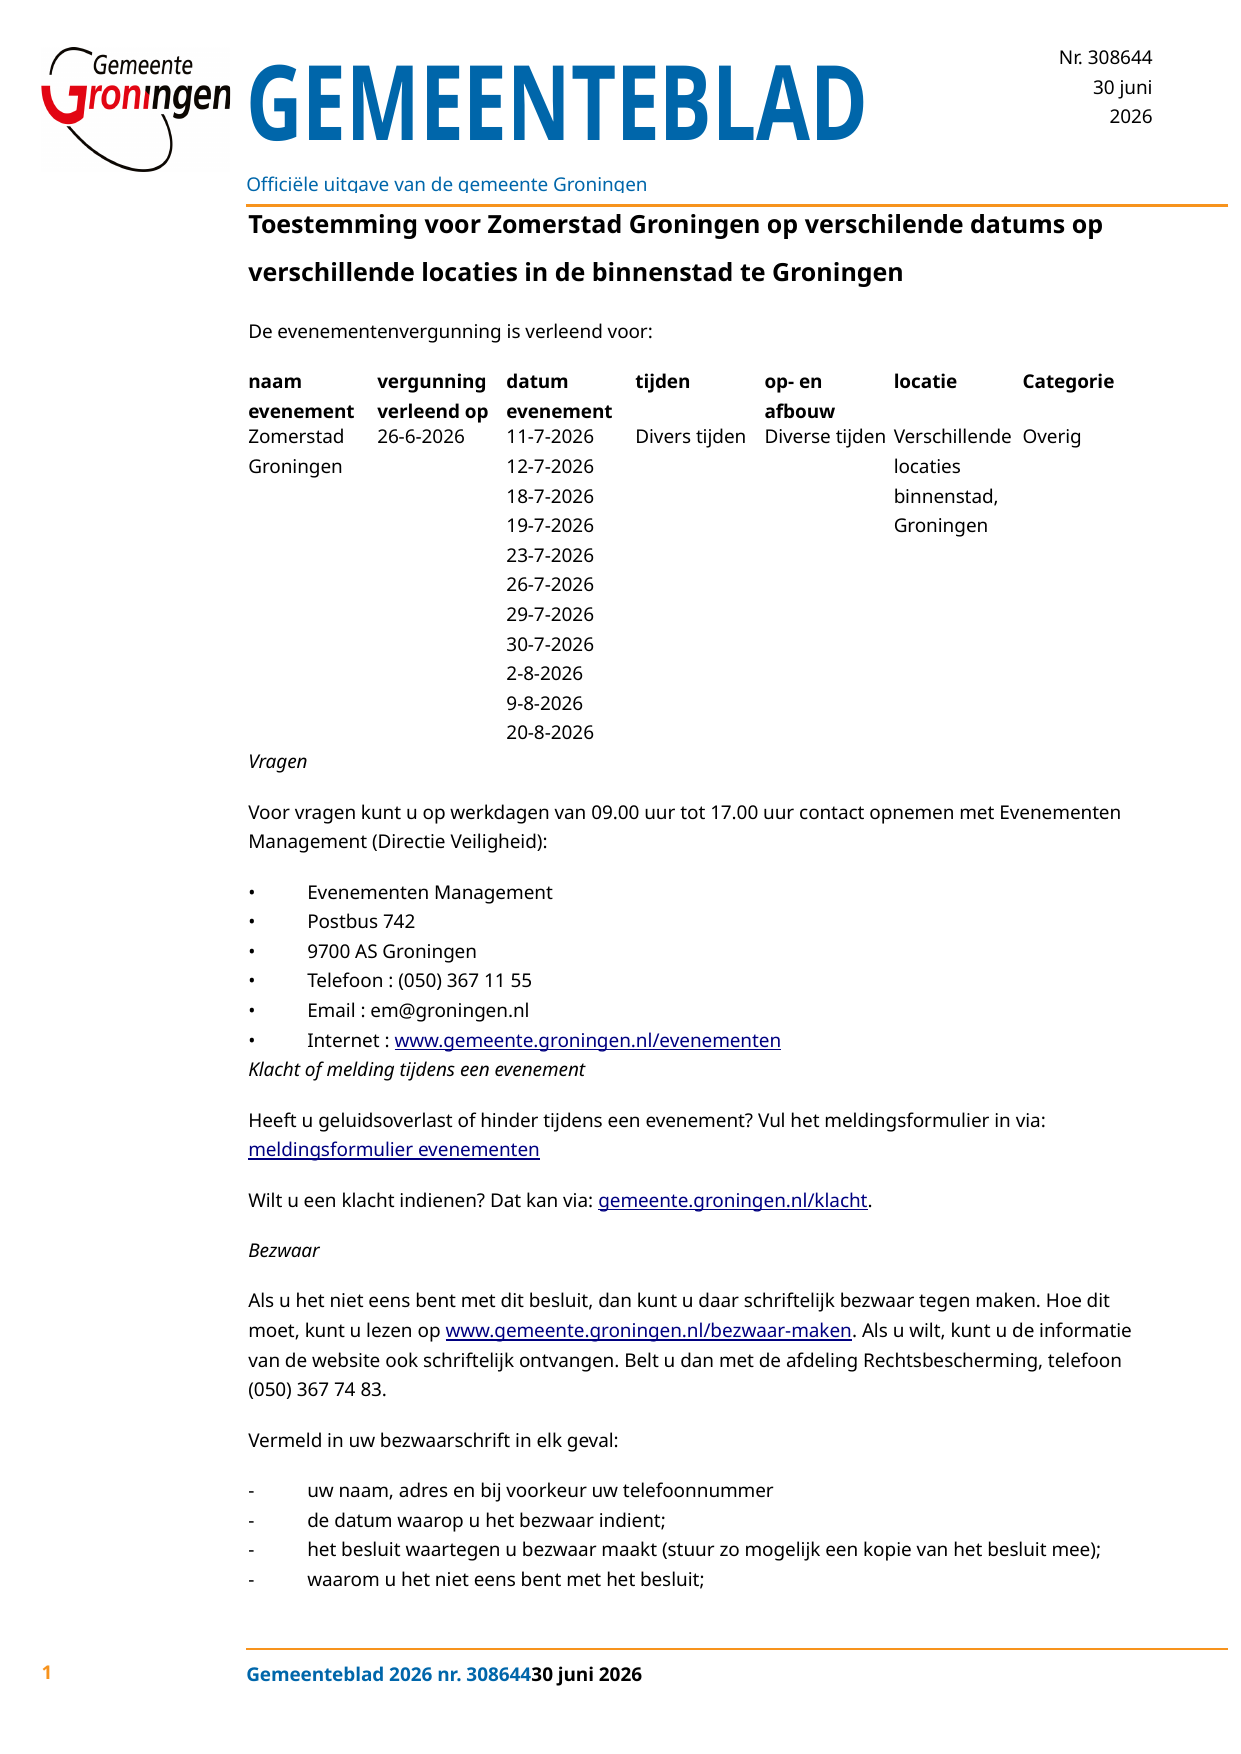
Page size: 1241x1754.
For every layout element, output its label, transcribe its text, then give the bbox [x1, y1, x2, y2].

table_header tijden [635, 369, 764, 424]
table_cell Diverse tijden [764, 424, 893, 745]
list Evenementen Management [248, 879, 1152, 905]
table_cell Divers tijden [635, 424, 764, 745]
list Telefoon : (050) 367 11 55 [248, 968, 1152, 993]
table_header vergunning verleend op [377, 369, 506, 424]
table_cell 11-7-2026 12-7-2026 18-7-2026 19-7-2026 23-7-2026 26-7-2026 29-7-2026 30-7-2026 2-8-2026 9-8-2026 20-8-2026 [506, 424, 635, 745]
list uw naam, adres en bij voorkeur uw telefoonnummer [248, 1477, 1152, 1503]
list Internet : www.gemeente.groningen.nl/evenementen [248, 1027, 1152, 1053]
table_cell 26-6-2026 [377, 424, 506, 745]
list waarom u het niet eens bent met het besluit; [248, 1566, 1152, 1592]
text Wilt u een klacht indienen? Dat kan via: gemeente.groningen.nl/klacht. [248, 1187, 1152, 1213]
table_cell Verschillende locaties binnenstad, Groningen [894, 424, 1022, 745]
text Toestemming voor Zomerstad Groningen op verschilende datums op verschillende locaties in de binnenstad te Groningen [248, 207, 1152, 288]
table_header datum evenement [506, 369, 635, 424]
table_header naam evenement [248, 369, 377, 424]
picture [41, 47, 231, 172]
text Vragen [248, 748, 1152, 774]
table_cell Overig [1023, 424, 1152, 745]
table_header locatie [894, 369, 1022, 424]
text De evenementenvergunning is verleend voor: [248, 318, 1152, 344]
text Bezwaar [248, 1237, 1152, 1263]
list het besluit waartegen u bezwaar maakt (stuur zo mogelijk een kopie van het besluit mee); [248, 1536, 1152, 1562]
text Vermeld in uw bezwaarschrift in elk geval: [248, 1427, 1152, 1453]
table_cell Zomerstad Groningen [248, 424, 377, 745]
list Email : em@groningen.nl [248, 997, 1152, 1023]
text Klacht of melding tijdens een evenement [248, 1056, 1152, 1082]
list Postbus 742 [248, 908, 1152, 934]
text Voor vragen kunt u op werkdagen van 09.00 uur tot 17.00 uur contact opnemen met Evenementen Management (Directie Veiligheid): [248, 799, 1152, 854]
text Heeft u geluidsoverlast of hinder tijdens een evenement? Vul het meldingsformulier in via: meldingsformulier evenementen [248, 1107, 1152, 1162]
list de datum waarop u het bezwaar indient; [248, 1507, 1152, 1533]
table_header op- en afbouw [764, 369, 893, 424]
list 9700 AS Groningen [248, 938, 1152, 964]
text Als u het niet eens bent met dit besluit, dan kunt u daar schriftelijk bezwaar tegen maken. Hoe dit moet, kunt u lezen op www.gemeente.groningen.nl/bezwaar-maken. Als u wilt, kunt u de informatie van de website ook schriftelijk ontvangen. Belt u dan met de afdeling Rechtsbescherming, telefoon (050) 367 74 83. [248, 1288, 1152, 1402]
table_header Categorie [1023, 369, 1152, 424]
